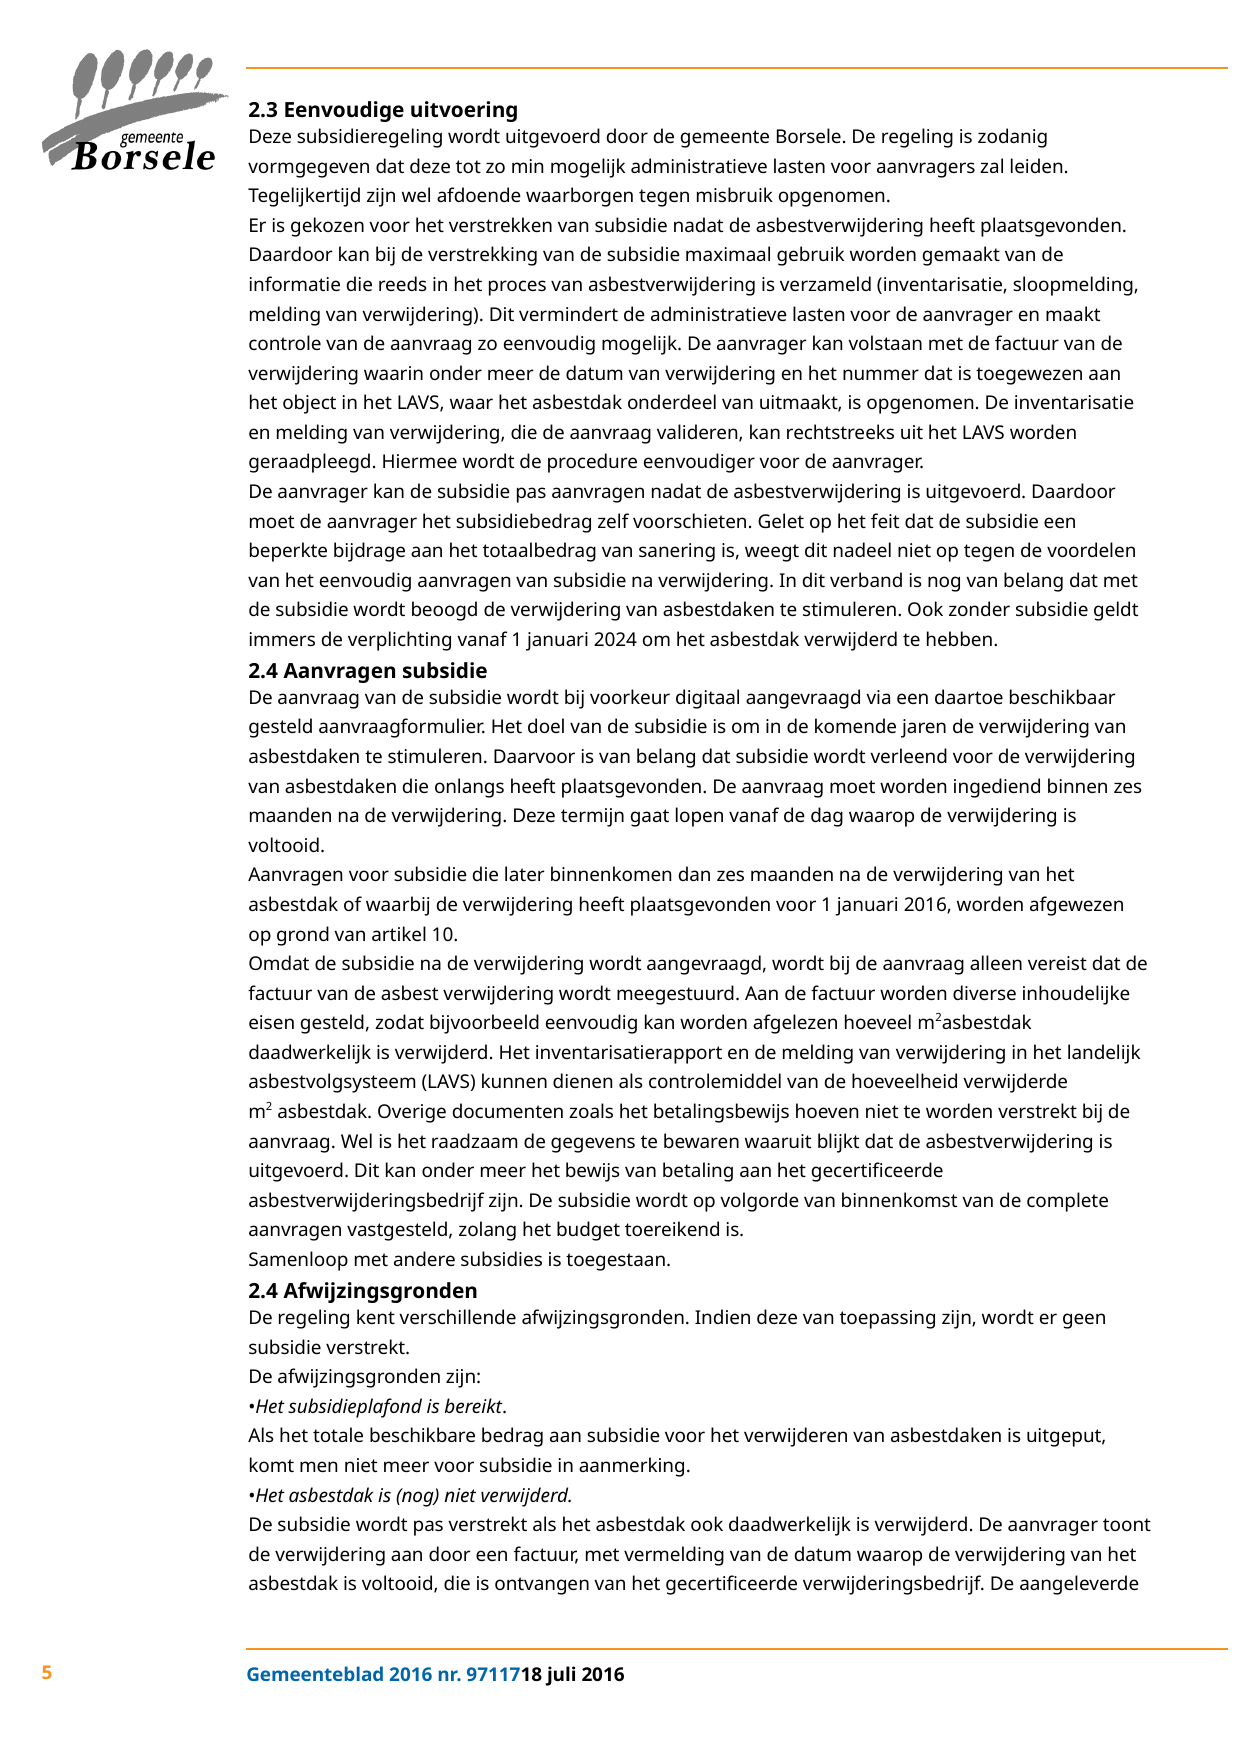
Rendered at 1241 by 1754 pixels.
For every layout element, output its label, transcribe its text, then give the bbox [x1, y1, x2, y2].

text De subsidie wordt pas verstrekt als het asbestdak ook daadwerkelijk is verwijderd. De aanvrager toont de verwijdering aan door een factuur, met vermelding van de datum waarop de verwijdering van het asbestdak is voltooid, die is ontvangen van het gecertificeerde verwijderingsbedrijf. De aangeleverde [248, 1511, 1152, 1596]
text De regeling kent verschillende afwijzingsgronden. Indien deze van toepassing zijn, wordt er geen subsidie verstrekt. [248, 1304, 1152, 1359]
text Aanvragen voor subsidie die later binnenkomen dan zes maanden na de verwijdering van het asbestdak of waarbij de verwijdering heeft plaatsgevonden voor 1 januari 2016, worden afgewezen op grond van artikel 10. [248, 862, 1152, 947]
text Als het totale beschikbare bedrag aan subsidie voor het verwijderen van asbestdaken is uitgeput, komt men niet meer voor subsidie in aanmerking. [248, 1423, 1152, 1478]
text •Het asbestdak is (nog) niet verwijderd. [248, 1482, 1152, 1507]
picture [41, 47, 231, 172]
text 2.4 Aanvragen subsidie [248, 656, 1152, 684]
text Er is gekozen voor het verstrekken van subsidie nadat de asbestverwijdering heeft plaatsgevonden. Daardoor kan bij de verstrekking van de subsidie maximaal gebruik worden gemaakt van de informatie die reeds in het proces van asbestverwijdering is verzameld (inventarisatie, sloopmelding, melding van verwijdering). Dit vermindert de administratieve lasten voor de aanvrager en maakt controle van de aanvraag zo eenvoudig mogelijk. De aanvrager kan volstaan met de factuur van de verwijdering waarin onder meer de datum van verwijdering en het nummer dat is toegewezen aan het object in het LAVS, waar het asbestdak onderdeel van uitmaakt, is opgenomen. De inventarisatie en melding van verwijdering, die de aanvraag valideren, kan rechtstreeks uit het LAVS worden geraadpleegd. Hiermee wordt de procedure eenvoudiger voor de aanvrager. [248, 212, 1152, 474]
text De aanvrager kan de subsidie pas aanvragen nadat de asbestverwijdering is uitgevoerd. Daardoor moet de aanvrager het subsidiebedrag zelf voorschieten. Gelet op het feit dat de subsidie een beperkte bijdrage aan het totaalbedrag van sanering is, weegt dit nadeel niet op tegen de voordelen van het eenvoudig aanvragen van subsidie na verwijdering. In dit verband is nog van belang dat met de subsidie wordt beoogd de verwijdering van asbestdaken te stimuleren. Ook zonder subsidie geldt immers de verplichting vanaf 1 januari 2024 om het asbestdak verwijderd te hebben. [248, 478, 1152, 652]
text 2.3 Eenvoudige uitvoering [248, 95, 1152, 123]
text •Het subsidieplafond is bereikt. [248, 1393, 1152, 1419]
text Deze subsidieregeling wordt uitgevoerd door de gemeente Borsele. De regeling is zodanig vormgegeven dat deze tot zo min mogelijk administratieve lasten voor aanvragers zal leiden. Tegelijkertijd zijn wel afdoende waarborgen tegen misbruik opgenomen. [248, 123, 1152, 208]
text Omdat de subsidie na de verwijdering wordt aangevraagd, wordt bij de aanvraag alleen vereist dat de factuur van de asbest verwijdering wordt meegestuurd. Aan de factuur worden diverse inhoudelijke eisen gesteld, zodat bijvoorbeeld eenvoudig kan worden afgelezen hoeveel m2asbestdak daadwerkelijk is verwijderd. Het inventarisatierapport en de melding van verwijdering in het landelijk asbestvolgsysteem (LAVS) kunnen dienen als controlemiddel van de hoeveelheid verwijderde m2 asbestdak. Overige documenten zoals het betalingsbewijs hoeven niet te worden verstrekt bij de aanvraag. Wel is het raadzaam de gegevens te bewaren waaruit blijkt dat de asbestverwijdering is uitgevoerd. Dit kan onder meer het bewijs van betaling aan het gecertificeerde asbestverwijderingsbedrijf zijn. De subsidie wordt op volgorde van binnenkomst van de complete aanvragen vastgesteld, zolang het budget toereikend is. [248, 950, 1152, 1242]
text De afwijzingsgronden zijn: [248, 1363, 1152, 1389]
text Samenloop met andere subsidies is toegestaan. [248, 1246, 1152, 1272]
text De aanvraag van de subsidie wordt bij voorkeur digitaal aangevraagd via een daartoe beschikbaar gesteld aanvraagformulier. Het doel van de subsidie is om in de komende jaren de verwijdering van asbestdaken te stimuleren. Daarvoor is van belang dat subsidie wordt verleend voor de verwijdering van asbestdaken die onlangs heeft plaatsgevonden. De aanvraag moet worden ingediend binnen zes maanden na de verwijdering. Deze termijn gaat lopen vanaf de dag waarop de verwijdering is voltooid. [248, 684, 1152, 858]
text 2.4 Afwijzingsgronden [248, 1276, 1152, 1304]
